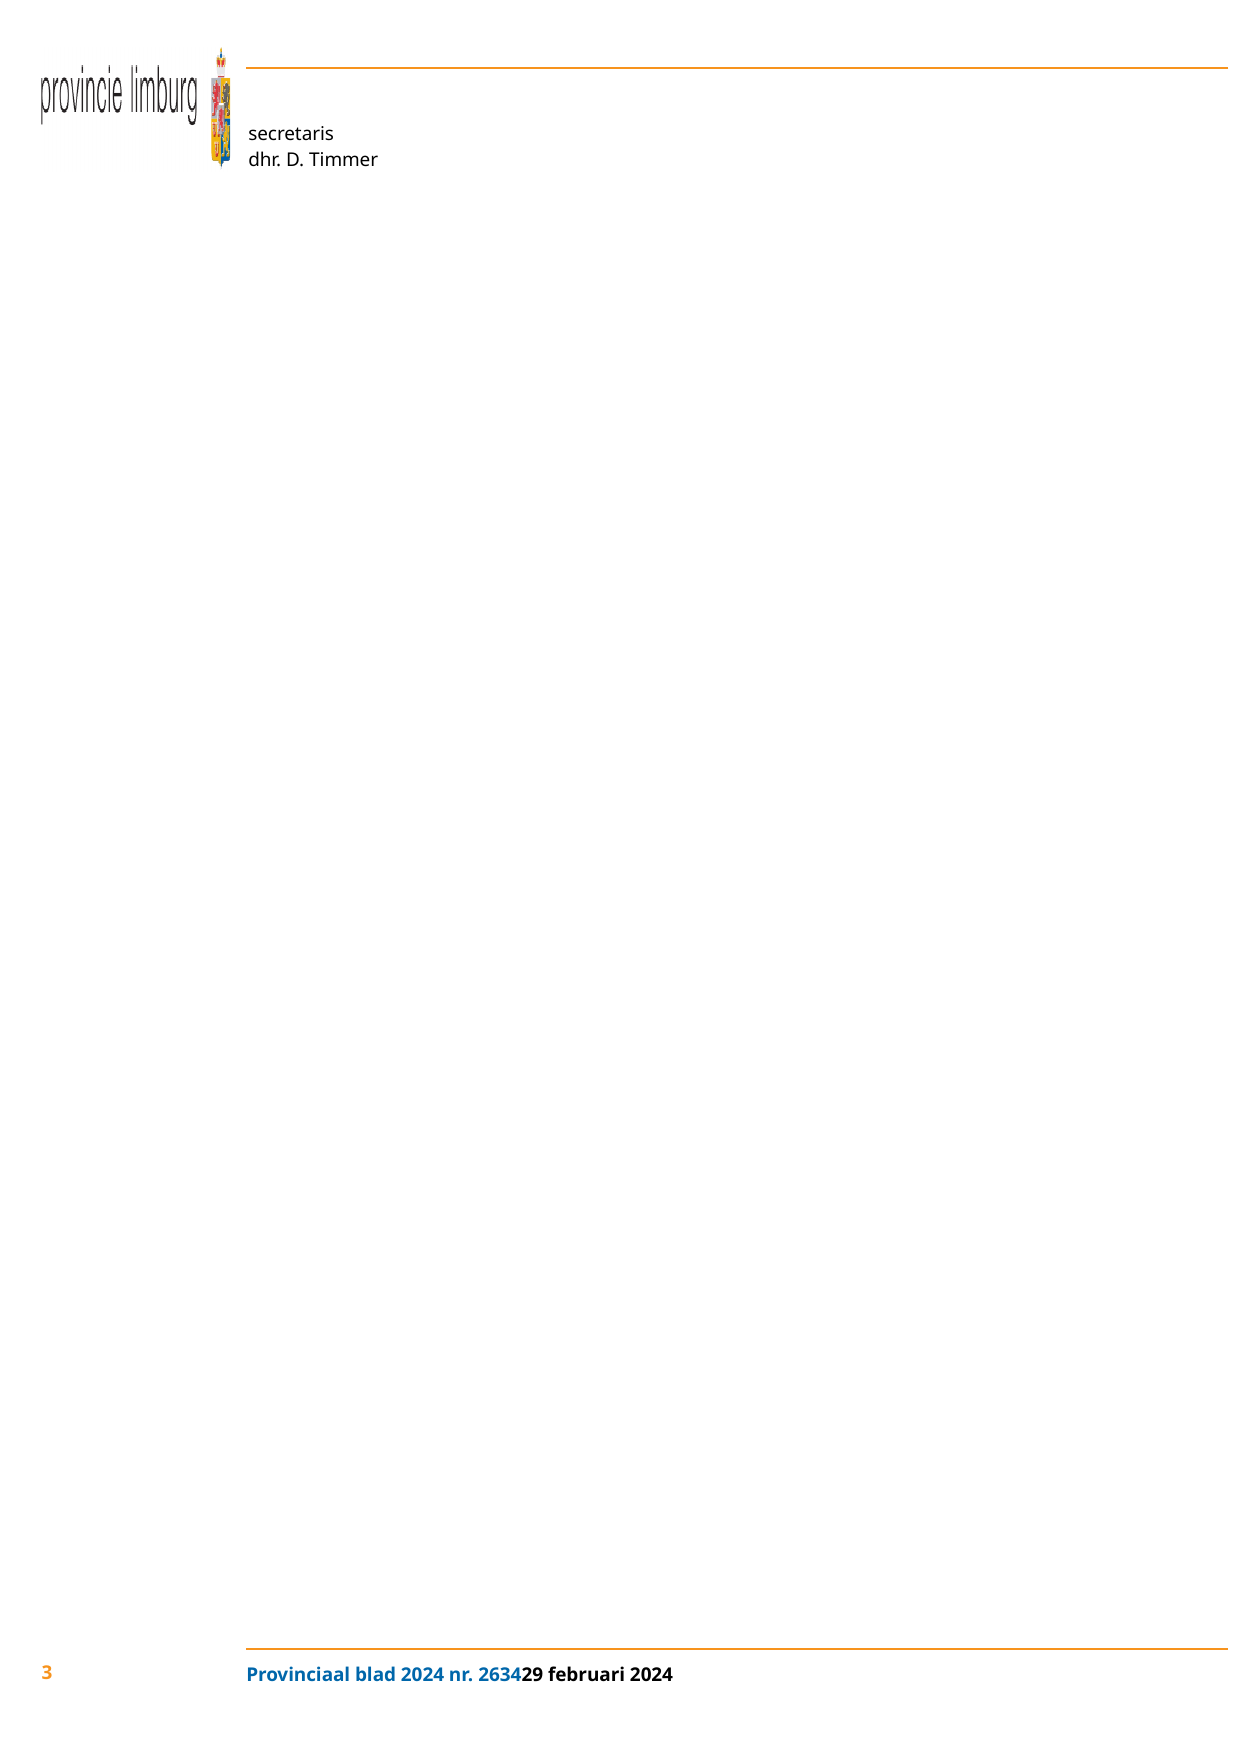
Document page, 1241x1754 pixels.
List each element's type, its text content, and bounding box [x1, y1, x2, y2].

text dhr. D. Timmer [248, 146, 1152, 172]
text secretaris [248, 121, 1152, 146]
picture [41, 47, 231, 172]
